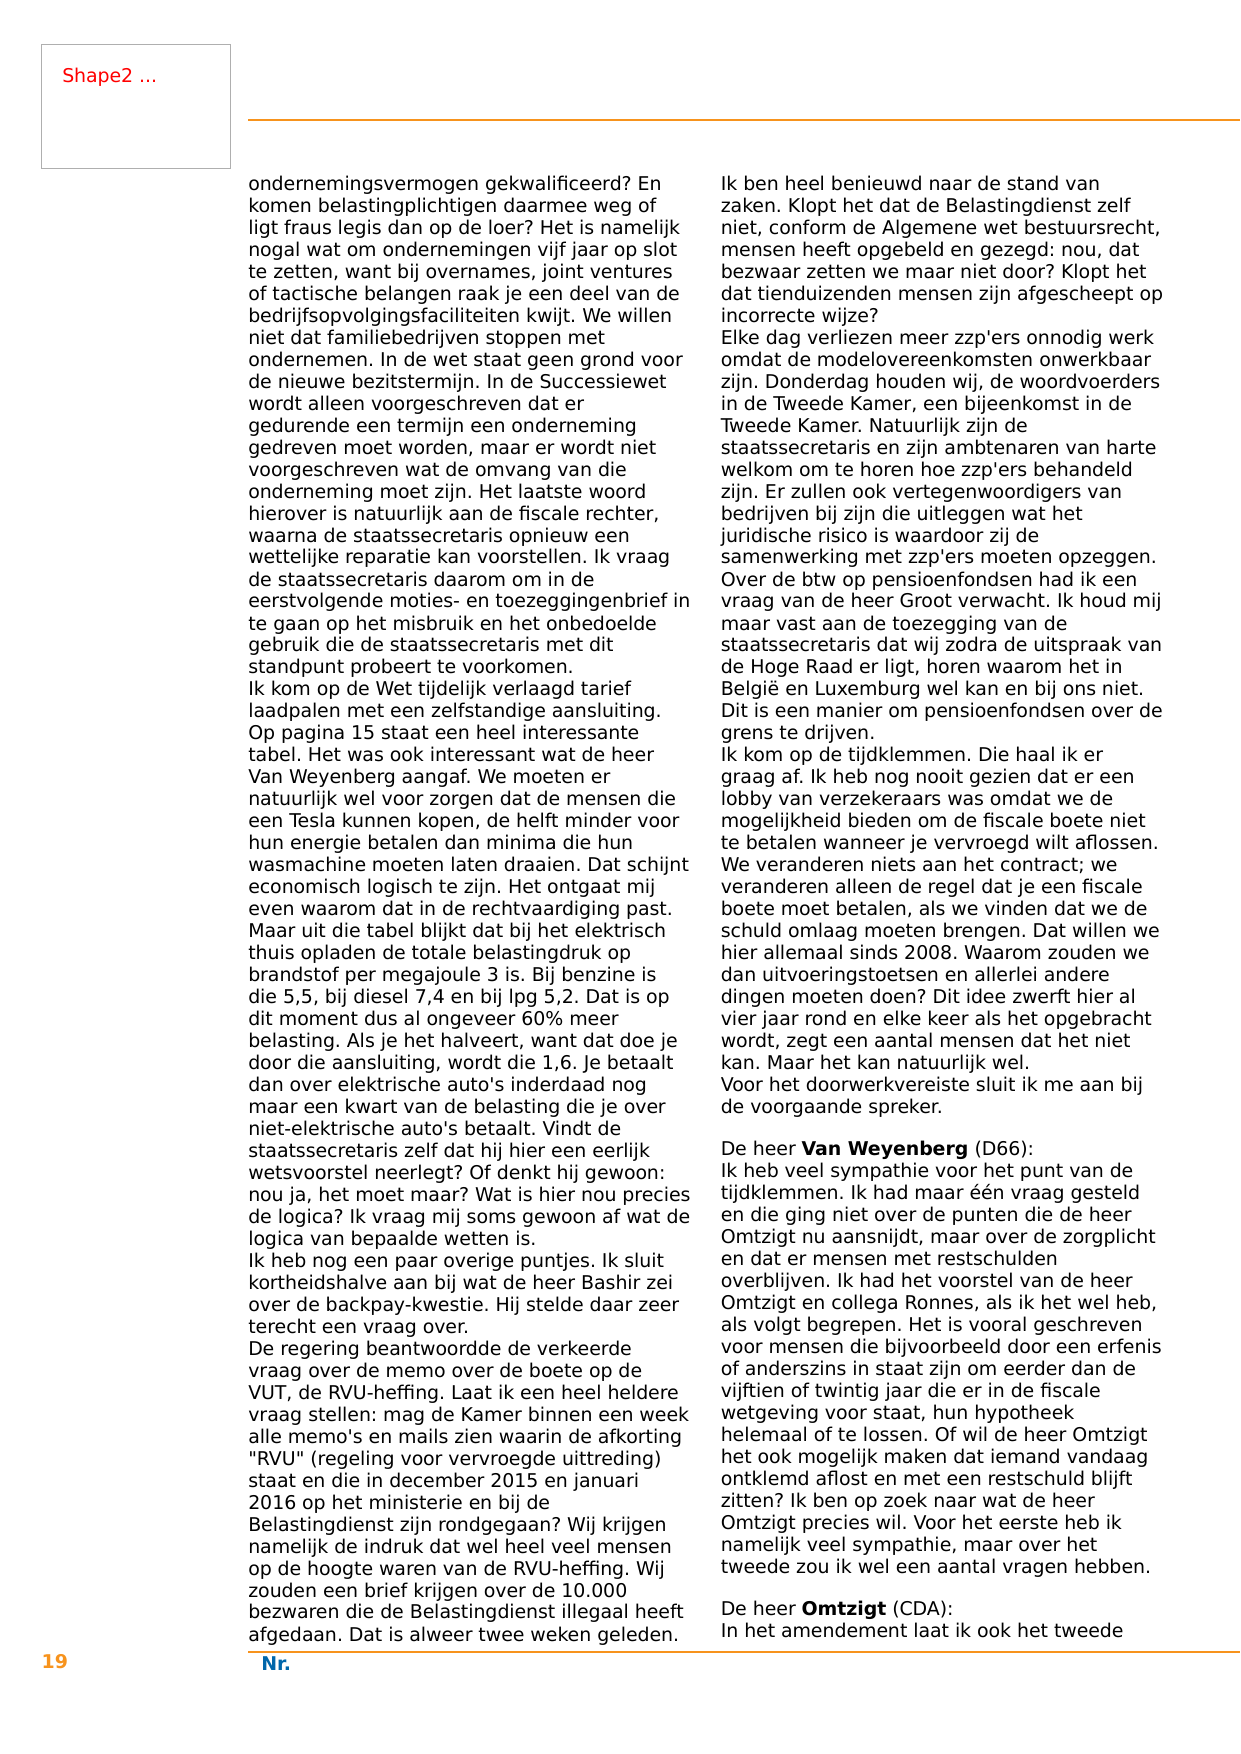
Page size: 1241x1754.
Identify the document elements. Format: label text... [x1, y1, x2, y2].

text Ik heb nog een paar overige puntjes. Ik sluit kortheidshalve aan bij wat de heer Bashir zei over de backpay-kwestie. Hij stelde daar zeer terecht een vraag over. [248, 1250, 691, 1338]
text Ik kom op de Wet tijdelijk verlaagd tarief laadpalen met een zelfstandige aansluiting. Op pagina 15 staat een heel interessante tabel. Het was ook interessant wat de heer Van Weyenberg aangaf. We moeten er natuurlijk wel voor zorgen dat de mensen die een Tesla kunnen kopen, de helft minder voor hun energie betalen dan minima die hun wasmachine moeten laten draaien. Dat schijnt economisch logisch te zijn. Het ontgaat mij even waarom dat in de rechtvaardiging past. Maar uit die tabel blijkt dat bij het elektrisch thuis opladen de totale belastingdruk op brandstof per megajoule 3 is. Bij benzine is die 5,5, bij diesel 7,4 en bij lpg 5,2. Dat is op dit moment dus al ongeveer 60% meer belasting. Als je het halveert, want dat doe je door die aansluiting, wordt die 1,6. Je betaalt dan over elektrische auto's inderdaad nog maar een kwart van de belasting die je over niet-elektrische auto's betaalt. Vindt de staatssecretaris zelf dat hij hier een eerlijk wetsvoorstel neerlegt? Of denkt hij gewoon: nou ja, het moet maar? Wat is hier nou precies de logica? Ik vraag mij soms gewoon af wat de logica van bepaalde wetten is. [248, 678, 691, 1250]
text Voor het doorwerkvereiste sluit ik me aan bij de voorgaande spreker. [721, 1074, 1163, 1118]
text ondernemingsvermogen gekwalificeerd? En komen belastingplichtigen daarmee weg of ligt fraus legis dan op de loer? Het is namelijk nogal wat om ondernemingen vijf jaar op slot te zetten, want bij overnames, joint ventures of tactische belangen raak je een deel van de bedrijfsopvolgingsfaciliteiten kwijt. We willen niet dat familiebedrijven stoppen met ondernemen. In de wet staat geen grond voor de nieuwe bezitstermijn. In de Successiewet wordt alleen voorgeschreven dat er gedurende een termijn een onderneming gedreven moet worden, maar er wordt niet voorgeschreven wat de omvang van die onderneming moet zijn. Het laatste woord hierover is natuurlijk aan de fiscale rechter, waarna de staatssecretaris opnieuw een wettelijke reparatie kan voorstellen. Ik vraag de staatssecretaris daarom om in de eerstvolgende moties- en toezeggingenbrief in te gaan op het misbruik en het onbedoelde gebruik die de staatssecretaris met dit standpunt probeert te voorkomen. [248, 173, 691, 678]
text In het amendement laat ik ook het tweede [721, 1619, 1163, 1641]
text Ik heb veel sympathie voor het punt van de tijdklemmen. Ik had maar één vraag gesteld en die ging niet over de punten die de heer Omtzigt nu aansnijdt, maar over de zorgplicht en dat er mensen met restschulden overblijven. Ik had het voorstel van de heer Omtzigt en collega Ronnes, als ik het wel heb, als volgt begrepen. Het is vooral geschreven voor mensen die bijvoorbeeld door een erfenis of anderszins in staat zijn om eerder dan de vijftien of twintig jaar die er in de fiscale wetgeving voor staat, hun hypotheek helemaal of te lossen. Of wil de heer Omtzigt het ook mogelijk maken dat iemand vandaag ontklemd aflost en met een restschuld blijft zitten? Ik ben op zoek naar wat de heer Omtzigt precies wil. Voor het eerste heb ik namelijk veel sympathie, maar over het tweede zou ik wel een aantal vragen hebben. [721, 1160, 1163, 1577]
text Over de btw op pensioenfondsen had ik een vraag van de heer Groot verwacht. Ik houd mij maar vast aan de toezegging van de staatssecretaris dat wij zodra de uitspraak van de Hoge Raad er ligt, horen waarom het in België en Luxemburg wel kan en bij ons niet. Dit is een manier om pensioenfondsen over de grens te drijven. [721, 568, 1163, 744]
text Ik ben heel benieuwd naar de stand van zaken. Klopt het dat de Belastingdienst zelf niet, conform de Algemene wet bestuursrecht, mensen heeft opgebeld en gezegd: nou, dat bezwaar zetten we maar niet door? Klopt het dat tienduizenden mensen zijn afgescheept op incorrecte wijze? [721, 173, 1163, 327]
text De heer Omtzigt (CDA): [721, 1597, 1163, 1619]
text De heer Van Weyenberg (D66): [721, 1138, 1163, 1160]
text Ik kom op de tijdklemmen. Die haal ik er graag af. Ik heb nog nooit gezien dat er een lobby van verzekeraars was omdat we de mogelijkheid bieden om de fiscale boete niet te betalen wanneer je vervroegd wilt aflossen. We veranderen niets aan het contract; we veranderen alleen de regel dat je een fiscale boete moet betalen, als we vinden dat we de schuld omlaag moeten brengen. Dat willen we hier allemaal sinds 2008. Waarom zouden we dan uitvoeringstoetsen en allerlei andere dingen moeten doen? Dit idee zwerft hier al vier jaar rond en elke keer als het opgebracht wordt, zegt een aantal mensen dat het niet kan. Maar het kan natuurlijk wel. [721, 744, 1163, 1074]
text Elke dag verliezen meer zzp'ers onnodig werk omdat de modelovereenkomsten onwerkbaar zijn. Donderdag houden wij, de woordvoerders in de Tweede Kamer, een bijeenkomst in de Tweede Kamer. Natuurlijk zijn de staatssecretaris en zijn ambtenaren van harte welkom om te horen hoe zzp'ers behandeld zijn. Er zullen ook vertegenwoordigers van bedrijven bij zijn die uitleggen wat het juridische risico is waardoor zij de samenwerking met zzp'ers moeten opzeggen. [721, 327, 1163, 568]
text De regering beantwoordde de verkeerde vraag over de memo over de boete op de VUT, de RVU-heffing. Laat ik een heel heldere vraag stellen: mag de Kamer binnen een week alle memo's en mails zien waarin de afkorting "RVU" (regeling voor vervroegde uittreding) staat en die in december 2015 en januari 2016 op het ministerie en bij de Belastingdienst zijn rondgegaan? Wij krijgen namelijk de indruk dat wel heel veel mensen op de hoogte waren van de RVU-heffing. Wij zouden een brief krijgen over de 10.000 bezwaren die de Belastingdienst illegaal heeft afgedaan. Dat is alweer twee weken geleden. [248, 1338, 691, 1645]
